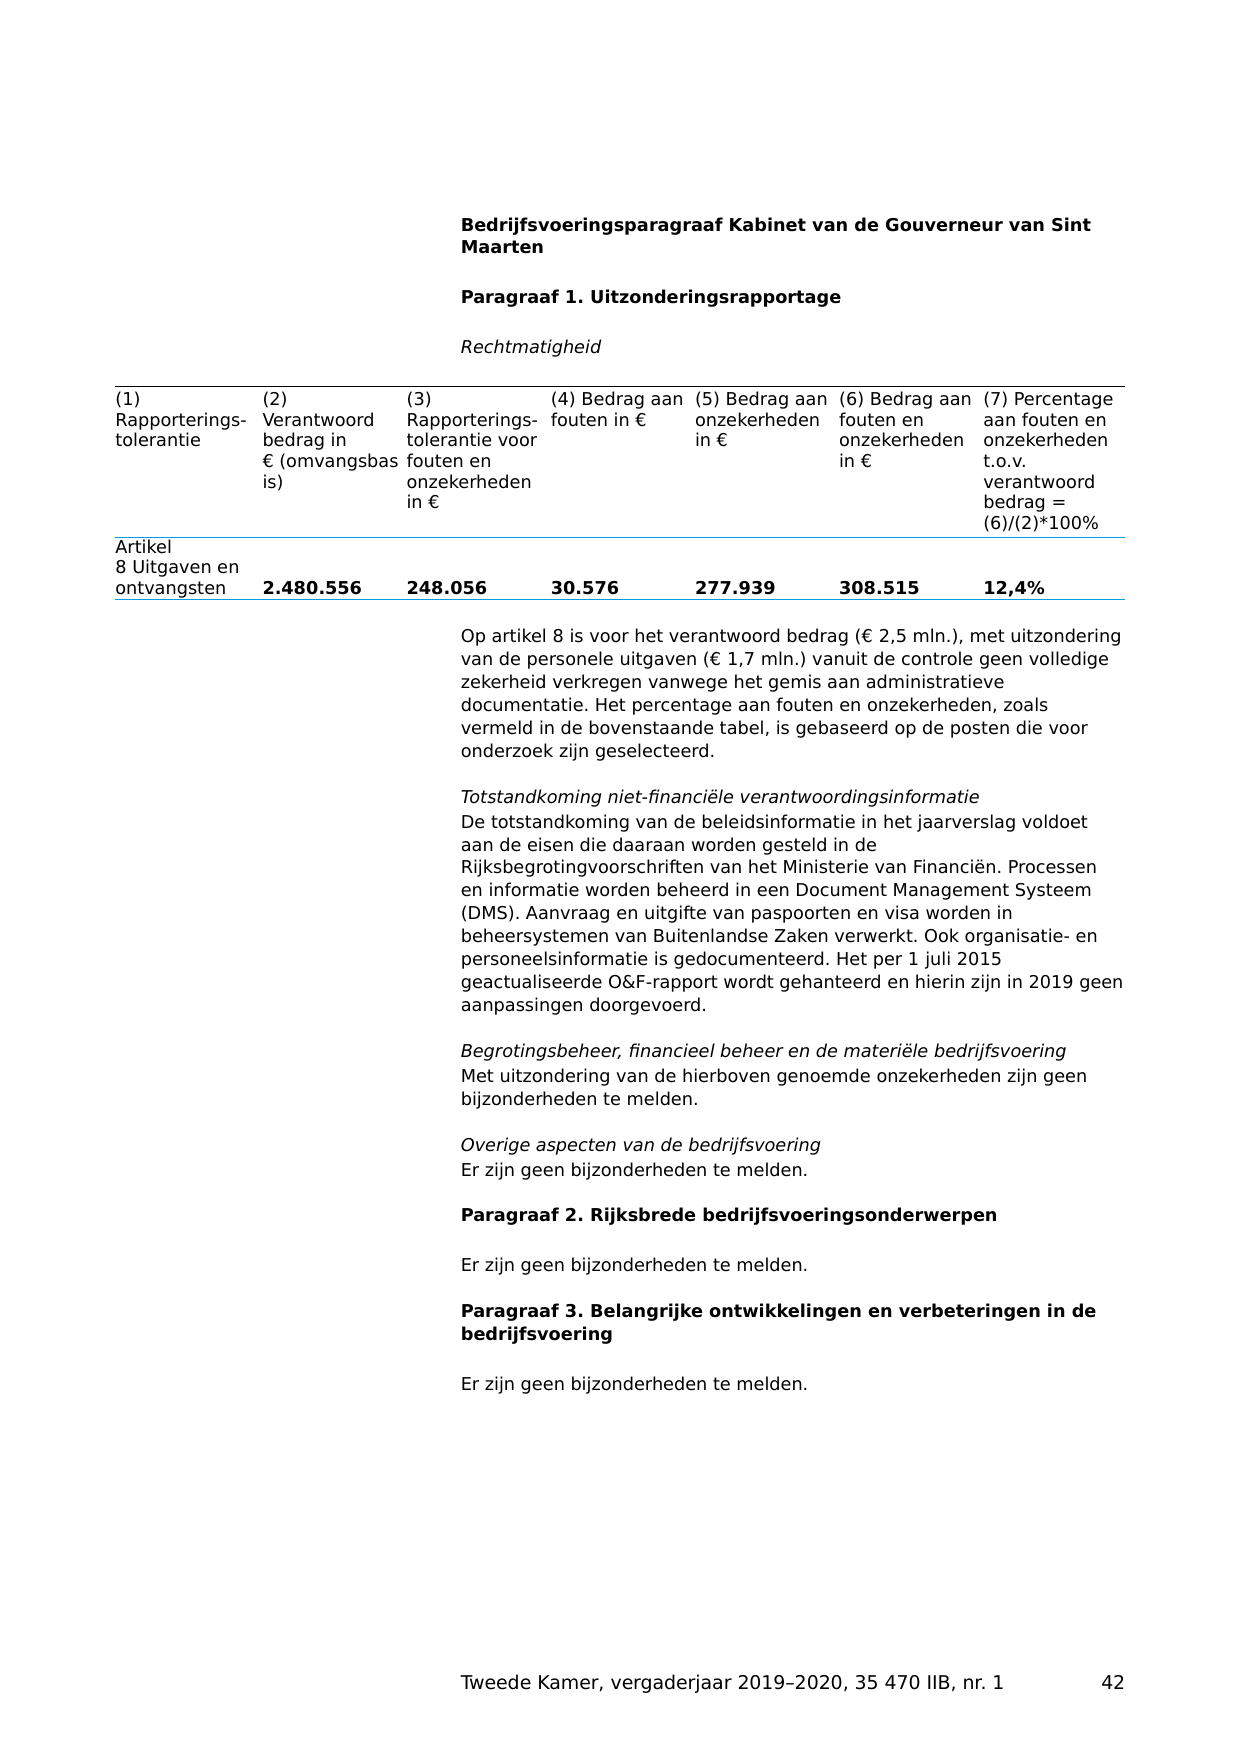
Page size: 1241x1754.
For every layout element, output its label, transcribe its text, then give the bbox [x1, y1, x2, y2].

text Totstandkoming niet-financiële verantwoordingsinformatie [461, 785, 1125, 808]
table_cell (5) Bedrag aan onzekerheden in € [692, 387, 836, 536]
text Op artikel 8 is voor het verantwoord bedrag (€ 2,5 mln.), met uitzondering van de personele uitgaven (€ 1,7 mln.) vanuit de controle geen volledige zekerheid verkregen vanwege het gemis aan administratieve documentatie. Het percentage aan fouten en onzekerheden, zoals vermeld in de bovenstaande tabel, is gebaseerd op de posten die voor onderzoek zijn geselecteerd. [461, 624, 1125, 762]
table_cell (7) Percentage aan fouten en onzekerheden t.o.v. verantwoord bedrag = (6)/(2)*100% [980, 387, 1125, 536]
text Rechtmatigheid [461, 336, 1125, 358]
text Met uitzondering van de hierboven genoemde onzekerheden zijn geen bijzonderheden te melden. [461, 1064, 1125, 1110]
text Paragraaf 1. Uitzonderingsrapportage [461, 286, 1125, 308]
text De totstandkoming van de beleidsinformatie in het jaarverslag voldoet aan de eisen die daaraan worden gesteld in de Rijksbegrotingvoorschriften van het Ministerie van Financiën. Processen en informatie worden beheerd in een Document Management Systeem (DMS). Aanvraag en uitgifte van paspoorten en visa worden in beheersystemen van Buitenlandse Zaken verwerkt. Ook organisatie- en personeelsinformatie is gedocumenteerd. Het per 1 juli 2015 geactualiseerde O&F-rapport wordt gehanteerd en hierin zijn in 2019 geen aanpassingen doorgevoerd. [461, 810, 1125, 1016]
text Er zijn geen bijzonderheden te melden. [461, 1253, 1125, 1276]
text Overige aspecten van de bedrijfsvoering [461, 1133, 1125, 1156]
table_cell 248.056 [404, 538, 548, 599]
text Bedrijfsvoeringsparagraaf Kabinet van de Gouverneur van Sint Maarten [461, 213, 1125, 258]
table_cell (2) Verantwoord bedrag in € (omvangsbasis) [259, 387, 403, 536]
table_header Tabel 27 Overzicht overschrijdingen rapporteringstoleranties fouten en onzekerheden artikel 8 [115, 361, 1125, 386]
text Er zijn geen bijzonderheden te melden. [461, 1372, 1125, 1395]
table_cell Artikel 8 Uitgaven en ontvangsten [115, 538, 259, 599]
table_cell 308.515 [836, 538, 980, 599]
table_cell 30.576 [548, 538, 692, 599]
text Begrotingsbeheer, financieel beheer en de materiële bedrijfsvoering [461, 1039, 1125, 1062]
text Er zijn geen bijzonderheden te melden. [461, 1158, 1125, 1181]
table_cell (6) Bedrag aan fouten en onzekerheden in € [836, 387, 980, 536]
text Paragraaf 3. Belangrijke ontwikkelingen en verbeteringen in de bedrijfsvoering [461, 1299, 1125, 1345]
table_cell 12,4% [980, 538, 1125, 599]
table_cell (1) Rapporterings-tolerantie [115, 387, 259, 536]
text Paragraaf 2. Rijksbrede bedrijfsvoeringsonderwerpen [461, 1203, 1125, 1226]
table_cell (3) Rapporterings-tolerantie voor fouten en onzekerheden in € [404, 387, 548, 536]
table_cell 277.939 [692, 538, 836, 599]
table_cell 2.480.556 [259, 538, 403, 599]
table_cell (4) Bedrag aan fouten in € [548, 387, 692, 536]
